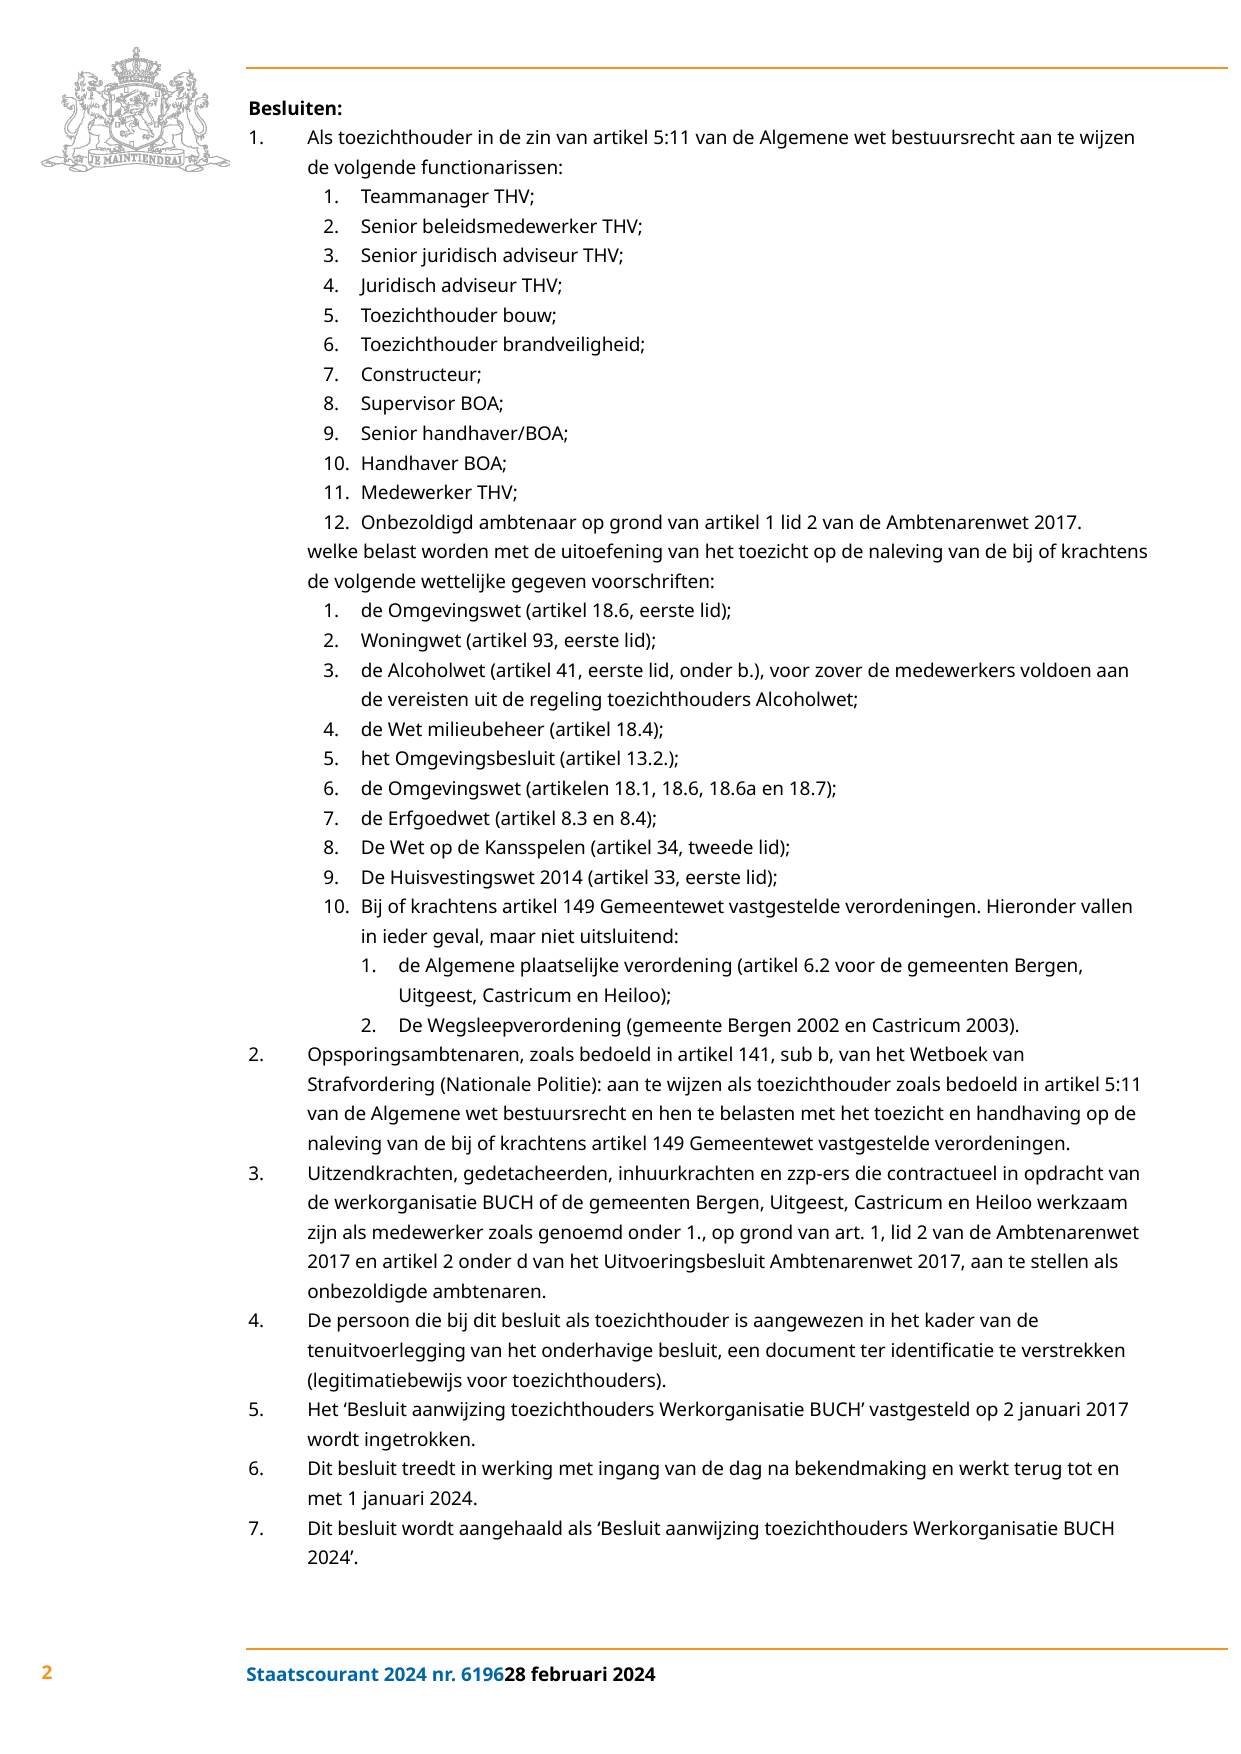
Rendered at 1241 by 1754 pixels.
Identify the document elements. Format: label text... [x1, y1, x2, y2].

list Woningwet (artikel 93, eerste lid); [323, 627, 1152, 653]
list Toezichthouder brandveiligheid; [323, 331, 1152, 357]
list de Alcoholwet (artikel 41, eerste lid, onder b.), voor zover de medewerkers voldoen aan de vereisten uit de regeling toezichthouders Alcoholwet; [323, 657, 1152, 712]
list Uitzendkrachten, gedetacheerden, inhuurkrachten en zzp-ers die contractueel in opdracht van de werkorganisatie BUCH of de gemeenten Bergen, Uitgeest, Castricum en Heiloo werkzaam zijn als medewerker zoals genoemd onder 1., op grond van art. 1, lid 2 van de Ambtenarenwet 2017 en artikel 2 onder d van het Uitvoeringsbesluit Ambtenarenwet 2017, aan te stellen als onbezoldigde ambtenaren. [248, 1160, 1152, 1304]
list de Omgevingswet (artikel 18.6, eerste lid); [323, 598, 1152, 623]
list De Wet op de Kansspelen (artikel 34, tweede lid); [323, 834, 1152, 860]
list Het ‘Besluit aanwijzing toezichthouders Werkorganisatie BUCH’ vastgesteld op 2 januari 2017 wordt ingetrokken. [248, 1396, 1152, 1452]
list Dit besluit wordt aangehaald als ‘Besluit aanwijzing toezichthouders Werkorganisatie BUCH 2024’. [248, 1515, 1152, 1570]
list Medewerker THV; [323, 479, 1152, 505]
list Bij of krachtens artikel 149 Gemeentewet vastgestelde verordeningen. Hieronder vallen in ieder geval, maar niet uitsluitend: [323, 893, 1152, 949]
list Dit besluit treedt in werking met ingang van de dag na bekendmaking en werkt terug tot en met 1 januari 2024. [248, 1456, 1152, 1511]
list Senior handhaver/BOA; [323, 420, 1152, 446]
list het Omgevingsbesluit (artikel 13.2.); [323, 746, 1152, 771]
list de Omgevingswet (artikelen 18.1, 18.6, 18.6a en 18.7); [323, 775, 1152, 801]
list Senior beleidsmedewerker THV; [323, 213, 1152, 239]
list Juridisch adviseur THV; [323, 272, 1152, 298]
list Toezichthouder bouw; [323, 302, 1152, 328]
list de Erfgoedwet (artikel 8.3 en 8.4); [323, 805, 1152, 831]
picture [41, 47, 231, 172]
list De Wegsleepverordening (gemeente Bergen 2002 en Castricum 2003). [361, 1012, 1152, 1038]
list Als toezichthouder in de zin van artikel 5:11 van de Algemene wet bestuursrecht aan te wijzen de volgende functionarissen: [248, 124, 1152, 180]
list Supervisor BOA; [323, 391, 1152, 416]
list De persoon die bij dit besluit als toezichthouder is aangewezen in het kader van de tenuitvoerlegging van het onderhavige besluit, een document ter identificatie te verstrekken (legitimatiebewijs voor toezichthouders). [248, 1308, 1152, 1393]
list De Huisvestingswet 2014 (artikel 33, eerste lid); [323, 864, 1152, 890]
list Teammanager THV; [323, 183, 1152, 209]
list Opsporingsambtenaren, zoals bedoeld in artikel 141, sub b, van het Wetboek van Strafvordering (Nationale Politie): aan te wijzen als toezichthouder zoals bedoeld in artikel 5:11 van de Algemene wet bestuursrecht en hen te belasten met het toezicht en handhaving op de naleving van de bij of krachtens artikel 149 Gemeentewet vastgestelde verordeningen. [248, 1041, 1152, 1156]
list welke belast worden met de uitoefening van het toezicht op de naleving van de bij of krachtens de volgende wettelijke gegeven voorschriften: [248, 538, 1152, 594]
text Besluiten: [248, 95, 1152, 121]
list de Algemene plaatselijke verordening (artikel 6.2 voor de gemeenten Bergen, Uitgeest, Castricum en Heiloo); [361, 953, 1152, 1008]
list Handhaver BOA; [323, 450, 1152, 476]
list de Wet milieubeheer (artikel 18.4); [323, 716, 1152, 742]
list Onbezoldigd ambtenaar op grond van artikel 1 lid 2 van de Ambtenarenwet 2017. [323, 509, 1152, 535]
list Constructeur; [323, 361, 1152, 387]
list Senior juridisch adviseur THV; [323, 243, 1152, 268]
